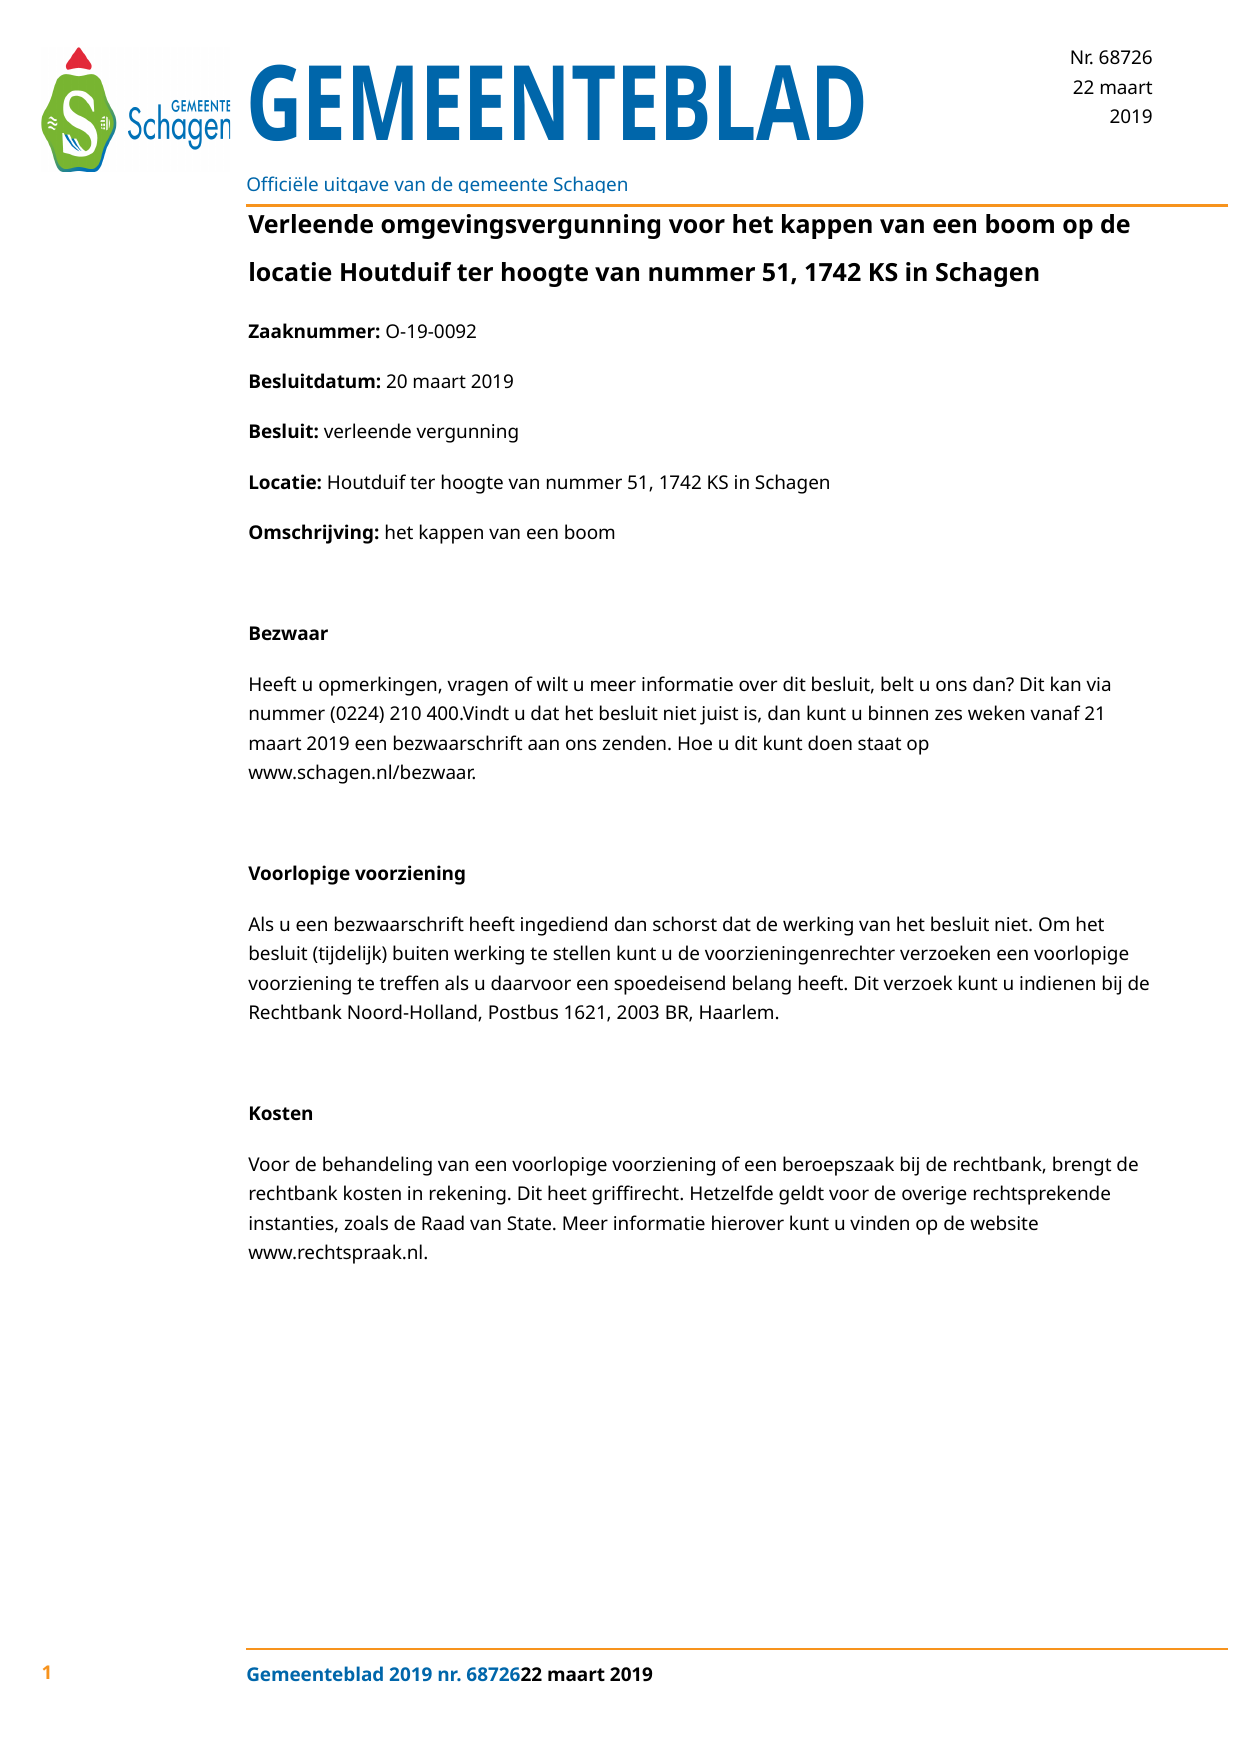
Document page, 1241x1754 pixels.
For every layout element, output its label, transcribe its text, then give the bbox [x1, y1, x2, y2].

text Voorlopige voorziening [248, 860, 1152, 886]
text Kosten [248, 1100, 1152, 1126]
text Als u een bezwaarschrift heeft ingediend dan schorst dat de werking van het besluit niet. Om het besluit (tijdelijk) buiten werking te stellen kunt u de voorzieningenrechter verzoeken een voorlopige voorziening te treffen als u daarvoor een spoedeisend belang heeft. Dit verzoek kunt u indienen bij de Rechtbank Noord-Holland, Postbus 1621, 2003 BR, Haarlem. [248, 911, 1152, 1025]
text Voor de behandeling van een voorlopige voorziening of een beroepszaak bij de rechtbank, brengt de rechtbank kosten in rekening. Dit heet griffirecht. Hetzelfde geldt voor de overige rechtsprekende instanties, zoals de Raad van State. Meer informatie hierover kunt u vinden op de website www.rechtspraak.nl. [248, 1151, 1152, 1265]
text Zaaknummer: O-19-0092 [248, 318, 1152, 344]
text Omschrijving: het kappen van een boom [248, 519, 1152, 545]
text Verleende omgevingsvergunning voor het kappen van een boom op de locatie Houtduif ter hoogte van nummer 51, 1742 KS in Schagen [248, 207, 1152, 288]
text Besluitdatum: 20 maart 2019 [248, 368, 1152, 394]
text Besluit: verleende vergunning [248, 419, 1152, 444]
picture [41, 47, 231, 172]
text Locatie: Houtduif ter hoogte van nummer 51, 1742 KS in Schagen [248, 469, 1152, 495]
text Heeft u opmerkingen, vragen of wilt u meer informatie over dit besluit, belt u ons dan? Dit kan via nummer (0224) 210 400.Vindt u dat het besluit niet juist is, dan kunt u binnen zes weken vanaf 21 maart 2019 een bezwaarschrift aan ons zenden. Hoe u dit kunt doen staat op www.schagen.nl/bezwaar. [248, 671, 1152, 785]
text Bezwaar [248, 620, 1152, 646]
